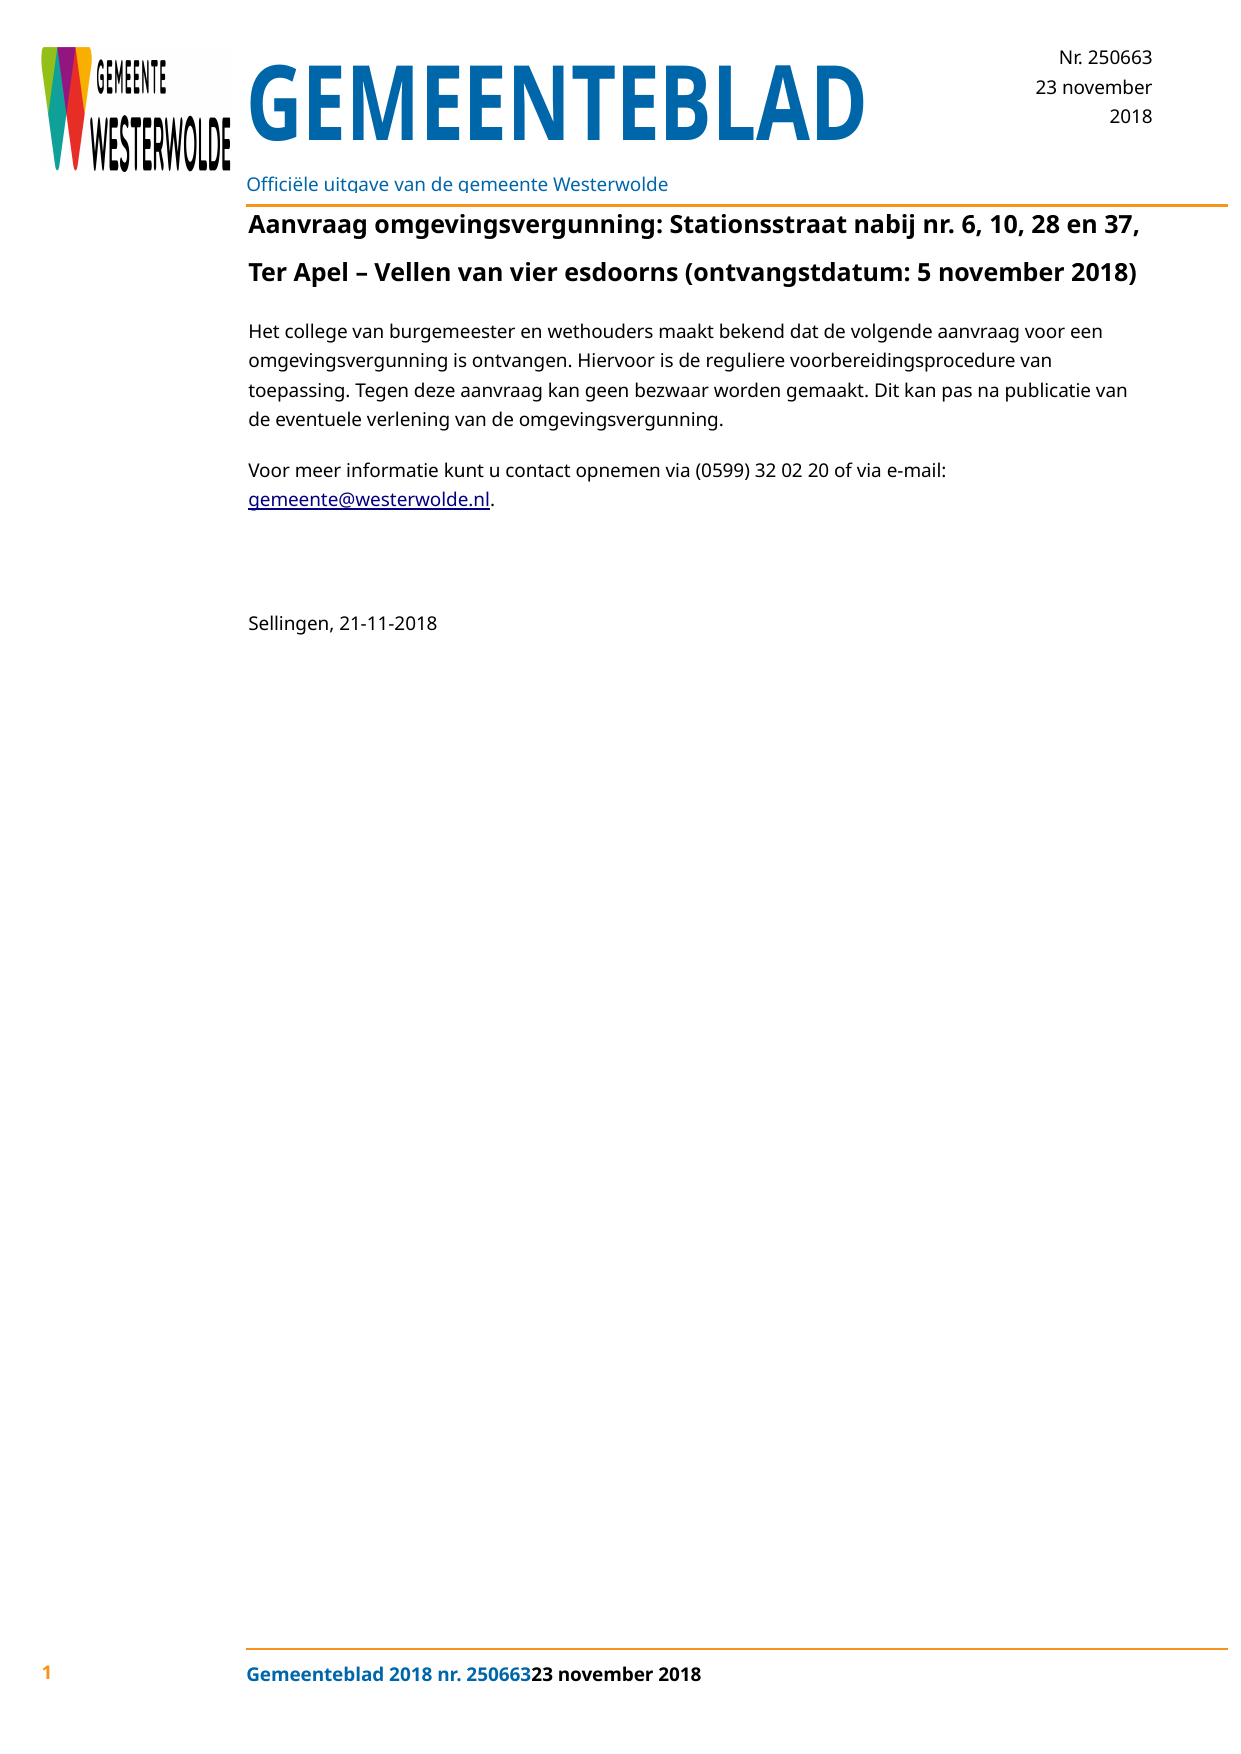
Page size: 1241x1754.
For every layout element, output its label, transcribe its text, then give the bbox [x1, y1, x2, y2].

text Het college van burgemeester en wethouders maakt bekend dat de volgende aanvraag voor een omgevingsvergunning is ontvangen. Hiervoor is de reguliere voorbereidingsprocedure van toepassing. Tegen deze aanvraag kan geen bezwaar worden gemaakt. Dit kan pas na publicatie van de eventuele verlening van de omgevingsvergunning. [248, 318, 1152, 432]
picture [41, 47, 231, 172]
text Sellingen, 21-11-2018 [248, 611, 1152, 636]
text Voor meer informatie kunt u contact opnemen via (0599) 32 02 20 of via e-mail: gemeente@westerwolde.nl. [248, 457, 1152, 512]
text Aanvraag omgevingsvergunning: Stationsstraat nabij nr. 6, 10, 28 en 37, Ter Apel – Vellen van vier esdoorns (ontvangstdatum: 5 november 2018) [248, 207, 1152, 288]
